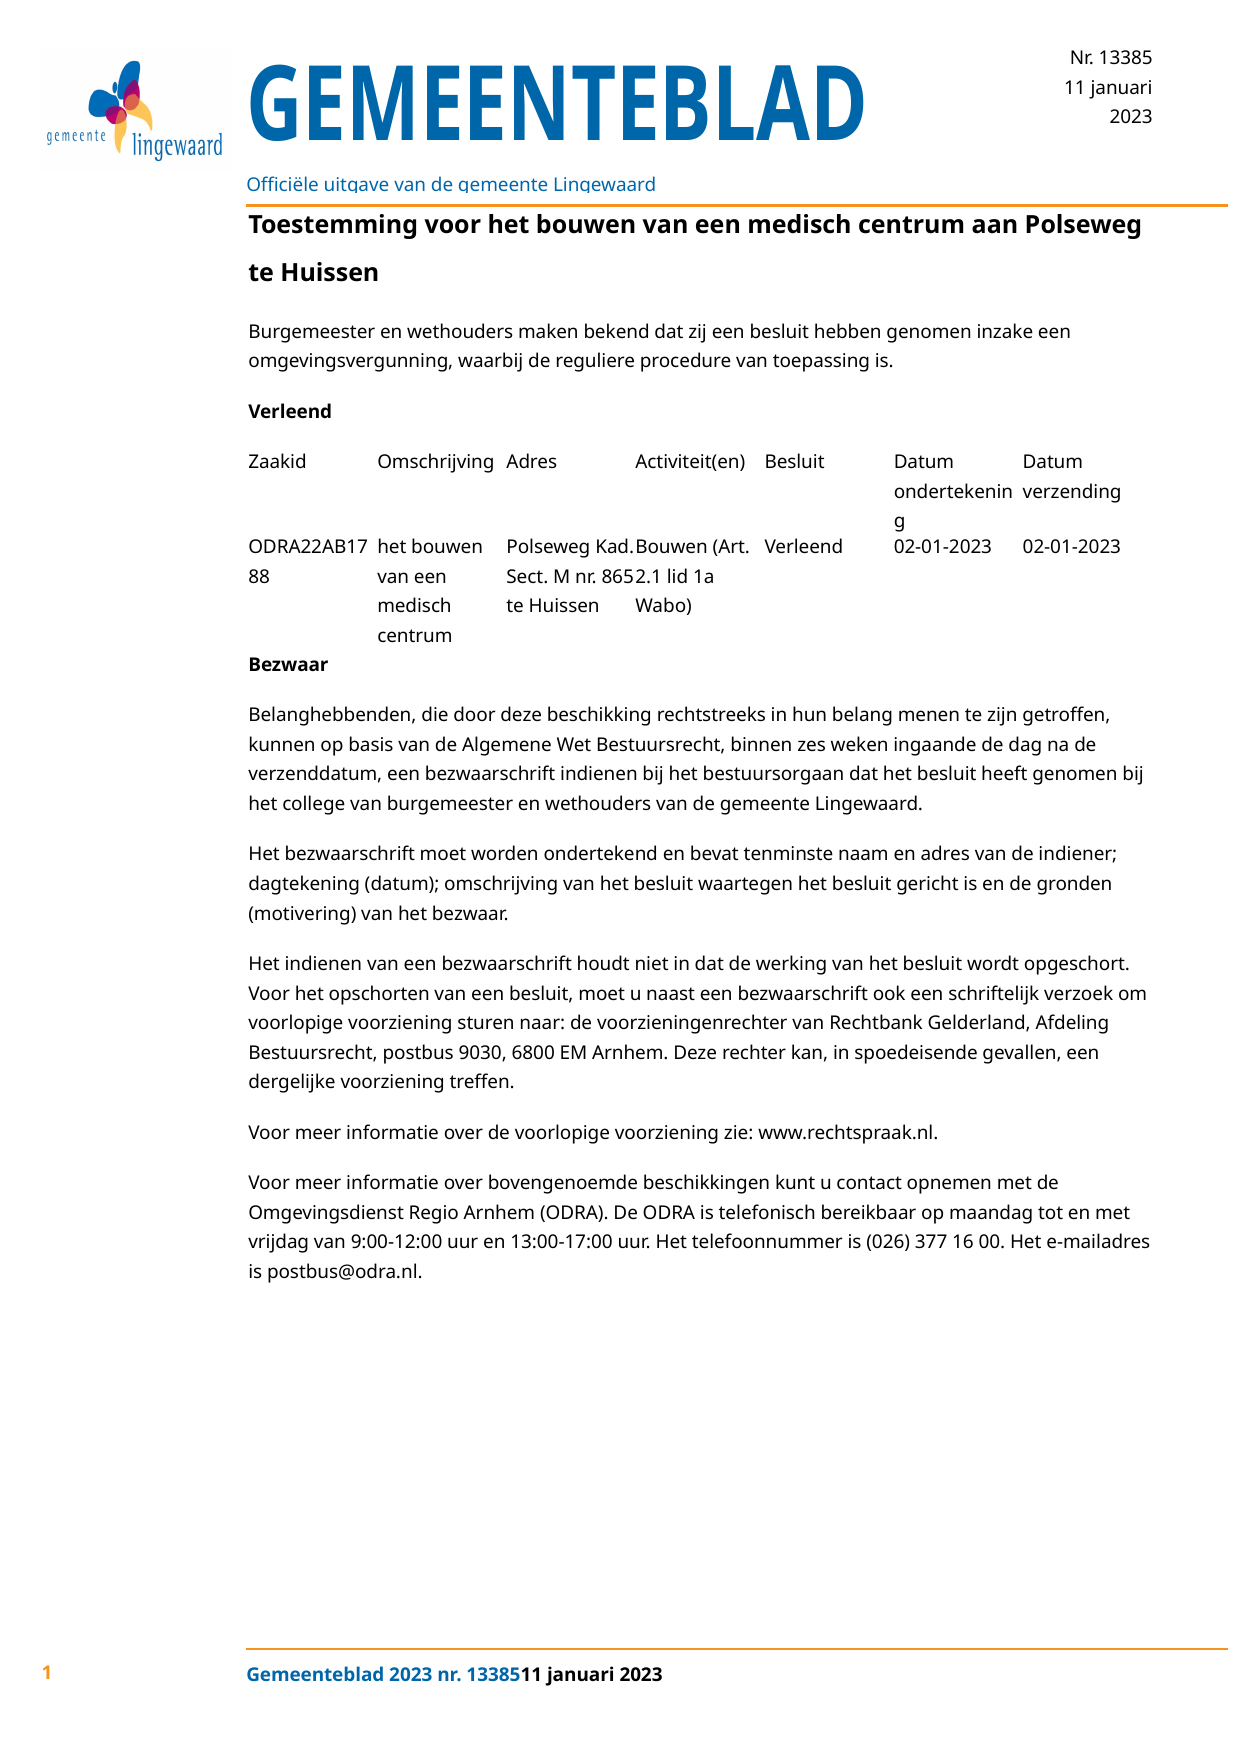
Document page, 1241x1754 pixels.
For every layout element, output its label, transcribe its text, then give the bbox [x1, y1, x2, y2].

text Belanghebbenden, die door deze beschikking rechtstreeks in hun belang menen te zijn getroffen, kunnen op basis van de Algemene Wet Bestuursrecht, binnen zes weken ingaande de dag na de verzenddatum, een bezwaarschrift indienen bij het bestuursorgaan dat het besluit heeft genomen bij het college van burgemeester en wethouders van de gemeente Lingewaard. [248, 701, 1152, 816]
table_cell Verleend [764, 533, 893, 648]
table_cell 02-01-2023 [1023, 533, 1152, 648]
text Het indienen van een bezwaarschrift houdt niet in dat de werking van het besluit wordt opgeschort. Voor het opschorten van een besluit, moet u naast een bezwaarschrift ook een schriftelijk verzoek om voorlopige voorziening sturen naar: de voorzieningenrechter van Rechtbank Gelderland, Afdeling Bestuursrecht, postbus 9030, 6800 EM Arnhem. Deze rechter kan, in spoedeisende gevallen, een dergelijke voorziening treffen. [248, 950, 1152, 1094]
picture [41, 47, 231, 172]
table_cell Polseweg Kad. Sect. M nr. 865 te Huissen [506, 533, 635, 648]
text Voor meer informatie over bovengenoemde beschikkingen kunt u contact opnemen met de Omgevingsdienst Regio Arnhem (ODRA). De ODRA is telefonisch bereikbaar op maandag tot en met vrijdag van 9:00-12:00 uur en 13:00-17:00 uur. Het telefoonnummer is (026) 377 16 00. Het e-mailadres is postbus@odra.nl. [248, 1169, 1152, 1284]
table_cell 02-01-2023 [894, 533, 1022, 648]
text Verleend [248, 398, 1152, 424]
table_header Omschrijving [377, 449, 506, 533]
table_header Adres [506, 449, 635, 533]
table_cell Bouwen (Art. 2.1 lid 1a Wabo) [635, 533, 764, 648]
text Voor meer informatie over de voorlopige voorziening zie: www.rechtspraak.nl. [248, 1119, 1152, 1145]
table_header Datum verzending [1023, 449, 1152, 533]
table_cell het bouwen van een medisch centrum [377, 533, 506, 648]
text Bezwaar [248, 651, 1152, 677]
text Het bezwaarschrift moet worden ondertekend en bevat tenminste naam en adres van de indiener; dagtekening (datum); omschrijving van het besluit waartegen het besluit gericht is en de gronden (motivering) van het bezwaar. [248, 841, 1152, 926]
text Toestemming voor het bouwen van een medisch centrum aan Polseweg te Huissen [248, 207, 1152, 288]
table_header Activiteit(en) [635, 449, 764, 533]
table_header Besluit [764, 449, 893, 533]
table_cell ODRA22AB1788 [248, 533, 377, 648]
text Burgemeester en wethouders maken bekend dat zij een besluit hebben genomen inzake een omgevingsvergunning, waarbij de reguliere procedure van toepassing is. [248, 318, 1152, 373]
table_header Datum ondertekening [894, 449, 1022, 533]
table_header Zaakid [248, 449, 377, 533]
